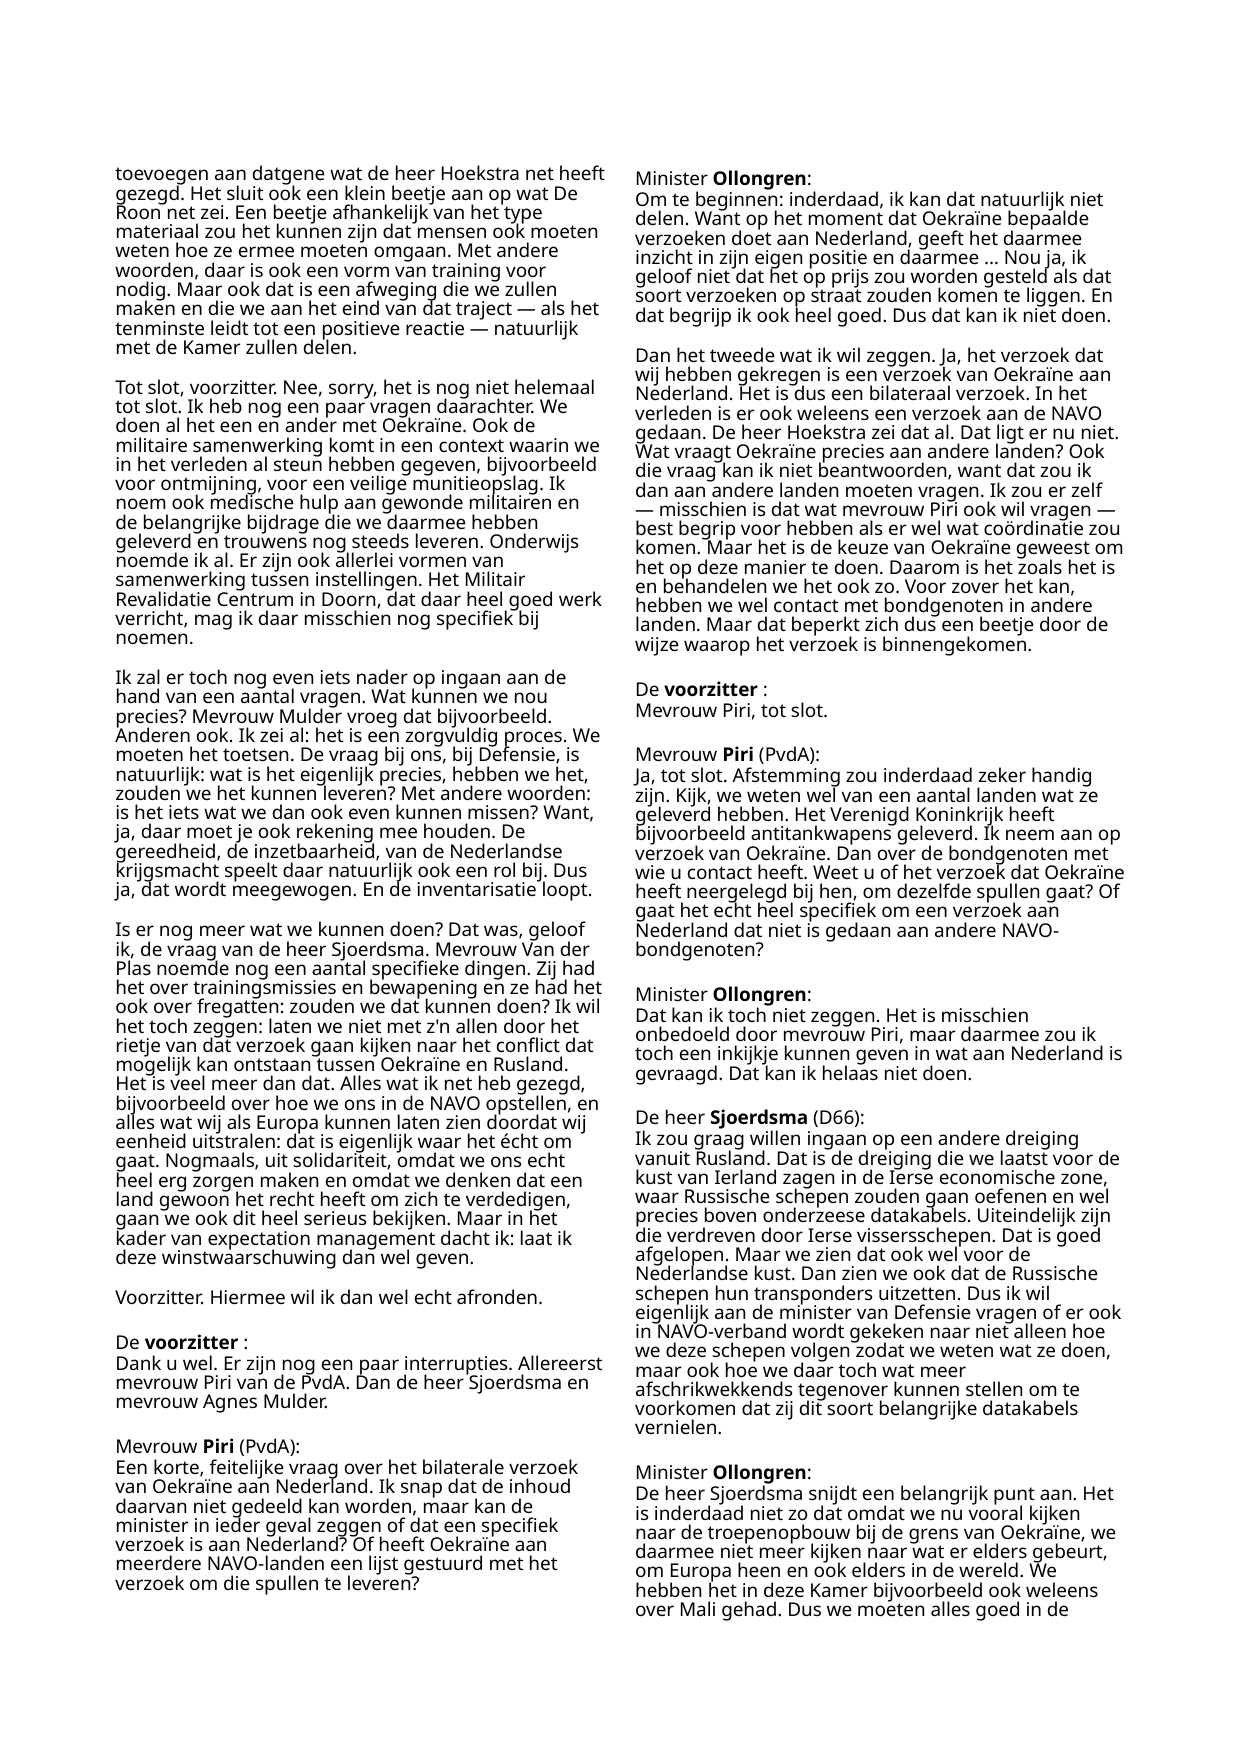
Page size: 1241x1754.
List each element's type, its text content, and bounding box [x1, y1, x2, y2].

text Minister Ollongren: [635, 165, 1125, 191]
text Is er nog meer wat we kunnen doen? Dat was, geloof ik, de vraag van de heer Sjoerdsma. Mevrouw Van der Plas noemde nog een aantal specifieke dingen. Zij had het over trainingsmissies en bewapening en ze had het ook over fregatten: zouden we dat kunnen doen? Ik wil het toch zeggen: laten we niet met z'n allen door het rietje van dat verzoek gaan kijken naar het conflict dat mogelijk kan ontstaan tussen Oekraïne en Rusland. Het is veel meer dan dat. Alles wat ik net heb gezegd, bijvoorbeeld over hoe we ons in de NAVO opstellen, en alles wat wij als Europa kunnen laten zien doordat wij eenheid uitstralen: dat is eigenlijk waar het écht om gaat. Nogmaals, uit solidariteit, omdat we ons echt heel erg zorgen maken en omdat we denken dat een land gewoon het recht heeft om zich te verdedigen, gaan we ook dit heel serieus bekijken. Maar in het kader van expectation management dacht ik: laat ik deze winstwaarschuwing dan wel geven. [115, 921, 605, 1268]
text Ja, tot slot. Afstemming zou inderdaad zeker handig zijn. Kijk, we weten wel van een aantal landen wat ze geleverd hebben. Het Verenigd Koninkrijk heeft bijvoorbeeld antitankwapens geleverd. Ik neem aan op verzoek van Oekraïne. Dan over de bondgenoten met wie u contact heeft. Weet u of het verzoek dat Oekraïne heeft neergelegd bij hen, om dezelfde spullen gaat? Of gaat het echt heel specifiek om een verzoek aan Nederland dat niet is gedaan aan andere NAVO-bondgenoten? [635, 767, 1125, 960]
text toevoegen aan datgene wat de heer Hoekstra net heeft gezegd. Het sluit ook een klein beetje aan op wat De Roon net zei. Een beetje afhankelijk van het type materiaal zou het kunnen zijn dat mensen ook moeten weten hoe ze ermee moeten omgaan. Met andere woorden, daar is ook een vorm van training voor nodig. Maar ook dat is een afweging die we zullen maken en die we aan het eind van dat traject — als het tenminste leidt tot een positieve reactie — natuurlijk met de Kamer zullen delen. [115, 165, 605, 358]
text Om te beginnen: inderdaad, ik kan dat natuurlijk niet delen. Want op het moment dat Oekraïne bepaalde verzoeken doet aan Nederland, geeft het daarmee inzicht in zijn eigen positie en daarmee … Nou ja, ik geloof niet dat het op prijs zou worden gesteld als dat soort verzoeken op straat zouden komen te liggen. En dat begrijp ik ook heel goed. Dus dat kan ik niet doen. [635, 191, 1125, 326]
text Dan het tweede wat ik wil zeggen. Ja, het verzoek dat wij hebben gekregen is een verzoek van Oekraïne aan Nederland. Het is dus een bilateraal verzoek. In het verleden is er ook weleens een verzoek aan de NAVO gedaan. De heer Hoekstra zei dat al. Dat ligt er nu niet. Wat vraagt Oekraïne precies aan andere landen? Ook die vraag kan ik niet beantwoorden, want dat zou ik dan aan andere landen moeten vragen. Ik zou er zelf — misschien is dat wat mevrouw Piri ook wil vragen — best begrip voor hebben als er wel wat coördinatie zou komen. Maar het is de keuze van Oekraïne geweest om het op deze manier te doen. Daarom is het zoals het is en behandelen we het ook zo. Voor zover het kan, hebben we wel contact met bondgenoten in andere landen. Maar dat beperkt zich dus een beetje door de wijze waarop het verzoek is binnengekomen. [635, 347, 1125, 655]
text Minister Ollongren: [635, 981, 1125, 1007]
text Mevrouw Piri, tot slot. [635, 702, 1125, 721]
text De voorzitter : [115, 1329, 605, 1355]
text Tot slot, voorzitter. Nee, sorry, het is nog niet helemaal tot slot. Ik heb nog een paar vragen daarachter. We doen al het een en ander met Oekraïne. Ook de militaire samenwerking komt in een context waarin we in het verleden al steun hebben gegeven, bijvoorbeeld voor ontmijning, voor een veilige munitieopslag. Ik noem ook medische hulp aan gewonde militairen en de belangrijke bijdrage die we daarmee hebben geleverd en trouwens nog steeds leveren. Onderwijs noemde ik al. Er zijn ook allerlei vormen van samenwerking tussen instellingen. Het Militair Revalidatie Centrum in Doorn, dat daar heel goed werk verricht, mag ik daar misschien nog specifiek bij noemen. [115, 379, 605, 648]
text De heer Sjoerdsma snijdt een belangrijk punt aan. Het is inderdaad niet zo dat omdat we nu vooral kijken naar de troepenopbouw bij de grens van Oekraïne, we daarmee niet meer kijken naar wat er elders gebeurt, om Europa heen en ook elders in de wereld. We hebben het in deze Kamer bijvoorbeeld ook weleens over Mali gehad. Dus we moeten alles goed in de [635, 1485, 1125, 1620]
text Een korte, feitelijke vraag over het bilaterale verzoek van Oekraïne aan Nederland. Ik snap dat de inhoud daarvan niet gedeeld kan worden, maar kan de minister in ieder geval zeggen of dat een specifiek verzoek is aan Nederland? Of heeft Oekraïne aan meerdere NAVO-landen een lijst gestuurd met het verzoek om die spullen te leveren? [115, 1459, 605, 1594]
text Mevrouw Piri (PvdA): [635, 742, 1125, 767]
text Ik zal er toch nog even iets nader op ingaan aan de hand van een aantal vragen. Wat kunnen we nou precies? Mevrouw Mulder vroeg dat bijvoorbeeld. Anderen ook. Ik zei al: het is een zorgvuldig proces. We moeten het toetsen. De vraag bij ons, bij Defensie, is natuurlijk: wat is het eigenlijk precies, hebben we het, zouden we het kunnen leveren? Met andere woorden: is het iets wat we dan ook even kunnen missen? Want, ja, daar moet je ook rekening mee houden. De gereedheid, de inzetbaarheid, van de Nederlandse krijgsmacht speelt daar natuurlijk ook een rol bij. Dus ja, dat wordt meegewogen. En de inventarisatie loopt. [115, 669, 605, 901]
text Dank u wel. Er zijn nog een paar interrupties. Allereerst mevrouw Piri van de PvdA. Dan de heer Sjoerdsma en mevrouw Agnes Mulder. [115, 1355, 605, 1412]
text Mevrouw Piri (PvdA): [115, 1433, 605, 1459]
text Voorzitter. Hiermee wil ik dan wel echt afronden. [115, 1289, 605, 1308]
text Ik zou graag willen ingaan op een andere dreiging vanuit Rusland. Dat is de dreiging die we laatst voor de kust van Ierland zagen in de Ierse economische zone, waar Russische schepen zouden gaan oefenen en wel precies boven onderzeese datakabels. Uiteindelijk zijn die verdreven door Ierse vissersschepen. Dat is goed afgelopen. Maar we zien dat ook wel voor de Nederlandse kust. Dan zien we ook dat de Russische schepen hun transponders uitzetten. Dus ik wil eigenlijk aan de minister van Defensie vragen of er ook in NAVO-verband wordt gekeken naar niet alleen hoe we deze schepen volgen zodat we weten wat ze doen, maar ook hoe we daar toch wat meer afschrikwekkends tegenover kunnen stellen om te voorkomen dat zij dit soort belangrijke datakabels vernielen. [635, 1130, 1125, 1439]
text De heer Sjoerdsma (D66): [635, 1104, 1125, 1130]
text Dat kan ik toch niet zeggen. Het is misschien onbedoeld door mevrouw Piri, maar daarmee zou ik toch een inkijkje kunnen geven in wat aan Nederland is gevraagd. Dat kan ik helaas niet doen. [635, 1007, 1125, 1084]
text De voorzitter : [635, 676, 1125, 702]
text Minister Ollongren: [635, 1459, 1125, 1485]
